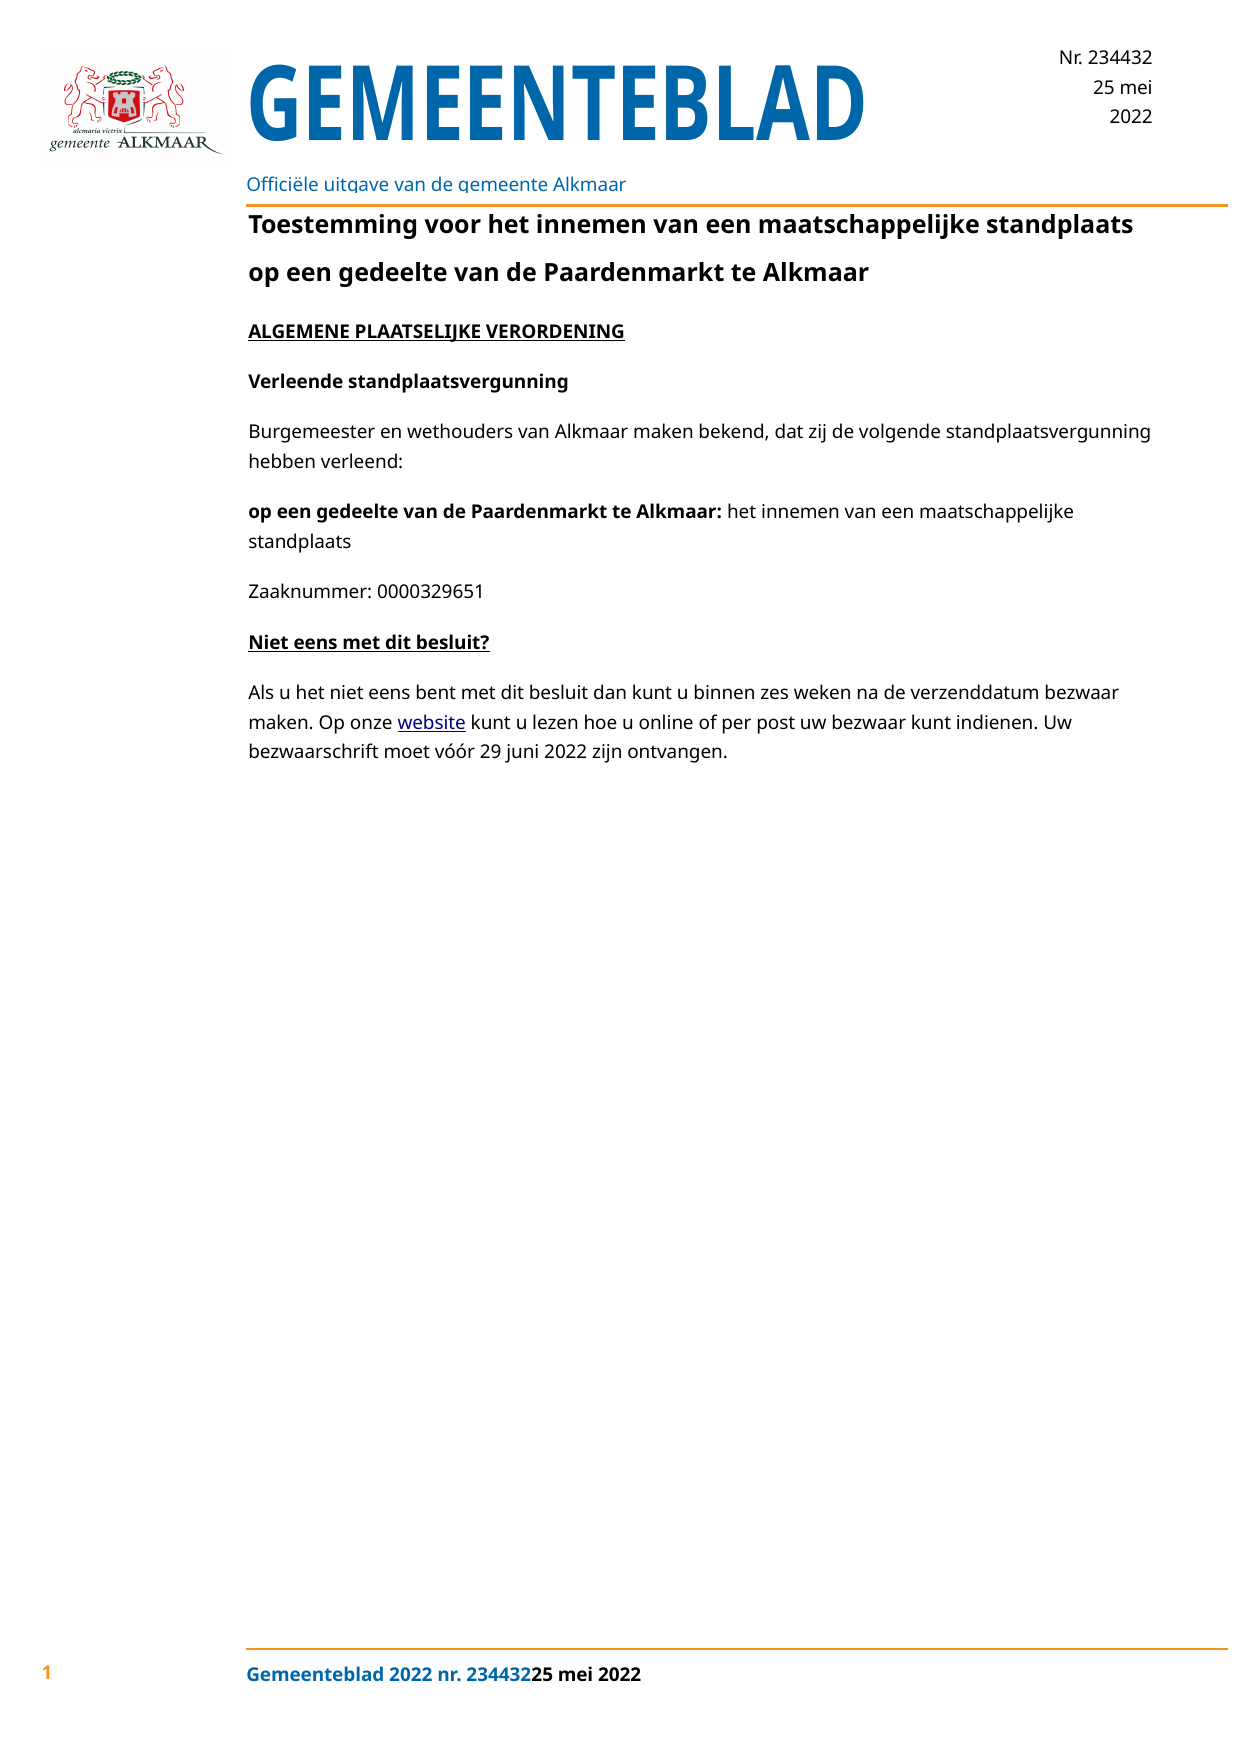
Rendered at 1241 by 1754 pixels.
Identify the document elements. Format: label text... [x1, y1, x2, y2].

text Verleende standplaatsvergunning [248, 368, 1152, 394]
text op een gedeelte van de Paardenmarkt te Alkmaar: het innemen van een maatschappelijke standplaats [248, 499, 1152, 554]
text Burgemeester en wethouders van Alkmaar maken bekend, dat zij de volgende standplaatsvergunning hebben verleend: [248, 419, 1152, 474]
picture [41, 47, 231, 172]
text Niet eens met dit besluit? [248, 629, 1152, 655]
text Zaaknummer: 0000329651 [248, 579, 1152, 604]
text Als u het niet eens bent met dit besluit dan kunt u binnen zes weken na de verzenddatum bezwaar maken. Op onze website kunt u lezen hoe u online of per post uw bezwaar kunt indienen. Uw bezwaarschrift moet vóór 29 juni 2022 zijn ontvangen. [248, 679, 1152, 764]
text ALGEMENE PLAATSELIJKE VERORDENING [248, 318, 1152, 344]
text Toestemming voor het innemen van een maatschappelijke standplaats op een gedeelte van de Paardenmarkt te Alkmaar [248, 207, 1152, 288]
